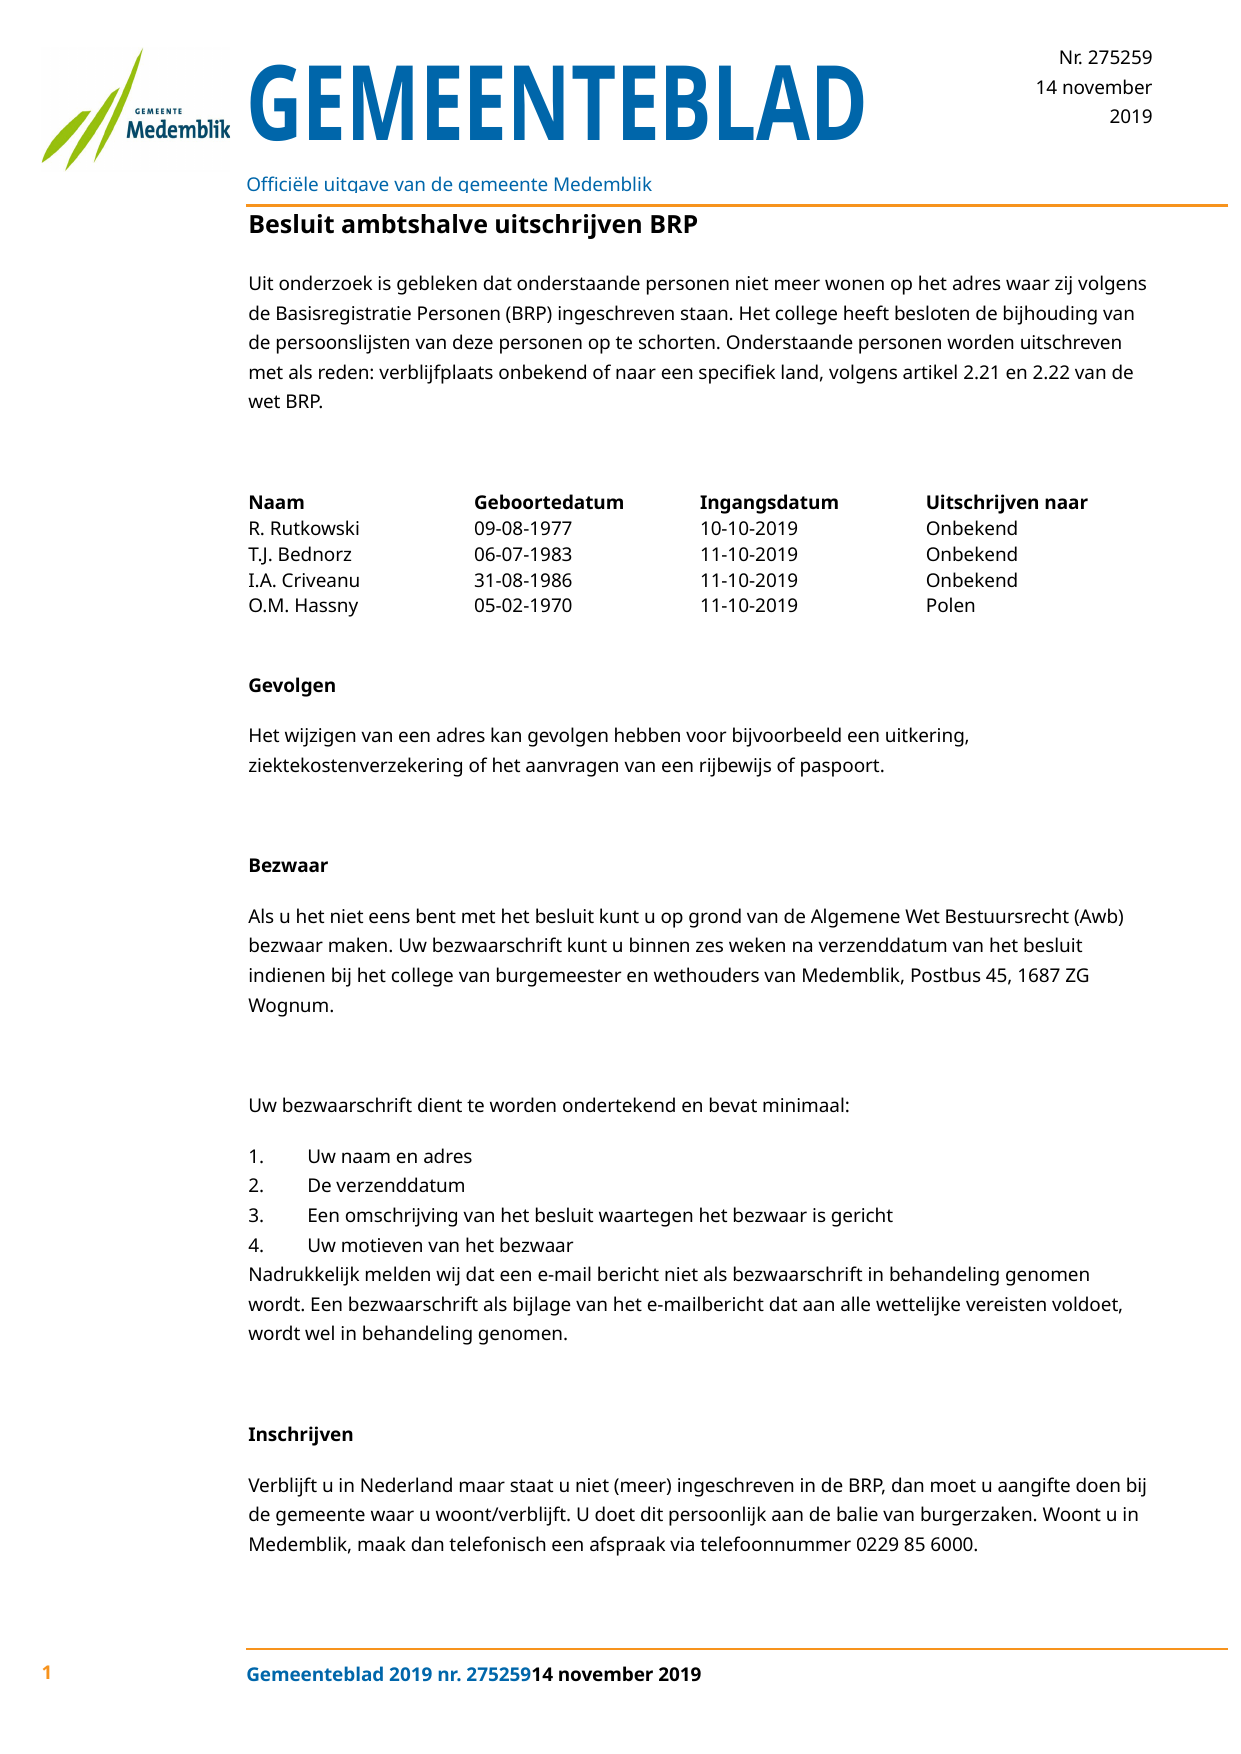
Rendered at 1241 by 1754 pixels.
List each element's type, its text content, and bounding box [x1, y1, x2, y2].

list Uw motieven van het bezwaar [248, 1232, 1152, 1258]
text Uit onderzoek is gebleken dat onderstaande personen niet meer wonen op het adres waar zij volgens de Basisregistratie Personen (BRP) ingeschreven staan. Het college heeft besloten de bijhouding van de persoonslijsten van deze personen op te schorten. Onderstaande personen worden uitschreven met als reden: verblijfplaats onbekend of naar een specifiek land, volgens artikel 2.21 en 2.22 van de wet BRP. [248, 270, 1152, 414]
table_header Ingangsdatum [700, 490, 926, 515]
text Als u het niet eens bent met het besluit kunt u op grond van de Algemene Wet Bestuursrecht (Awb) bezwaar maken. Uw bezwaarschrift kunt u binnen zes weken na verzenddatum van het besluit indienen bij het college van burgemeester en wethouders van Medemblik, Postbus 45, 1687 ZG Wognum. [248, 903, 1152, 1018]
text Inschrijven [248, 1421, 1152, 1447]
text Het wijzigen van een adres kan gevolgen hebben voor bijvoorbeeld een uitkering, ziektekostenverzekering of het aanvragen van een rijbewijs of paspoort. [248, 722, 1152, 778]
text Uw bezwaarschrift dient te worden ondertekend en bevat minimaal: [248, 1093, 1152, 1118]
list Een omschrijving van het besluit waartegen het bezwaar is gericht [248, 1202, 1152, 1228]
text Besluit ambtshalve uitschrijven BRP [248, 207, 1152, 241]
table_header Uitschrijven naar [926, 490, 1152, 515]
table_cell 06-07-1983 [474, 541, 700, 567]
table_cell 11-10-2019 [700, 593, 926, 618]
text Verblijft u in Nederland maar staat u niet (meer) ingeschreven in de BRP, dan moet u aangifte doen bij de gemeente waar u woont/verblijft. U doet dit persoonlijk aan de balie van burgerzaken. Woont u in Medemblik, maak dan telefonisch een afspraak via telefoonnummer 0229 85 6000. [248, 1472, 1152, 1557]
text Bezwaar [248, 853, 1152, 878]
table_cell 09-08-1977 [474, 515, 700, 541]
table_cell 05-02-1970 [474, 593, 700, 618]
table_cell R. Rutkowski [248, 515, 474, 541]
table_cell O.M. Hassny [248, 593, 474, 618]
table_cell Onbekend [926, 567, 1152, 592]
table_cell Onbekend [926, 541, 1152, 567]
table_cell I.A. Criveanu [248, 567, 474, 592]
table_header Geboortedatum [474, 490, 700, 515]
text Nadrukkelijk melden wij dat een e-mail bericht niet als bezwaarschrift in behandeling genomen wordt. Een bezwaarschrift als bijlage van het e-mailbericht dat aan alle wettelijke vereisten voldoet, wordt wel in behandeling genomen. [248, 1261, 1152, 1346]
table_cell 31-08-1986 [474, 567, 700, 592]
table_cell Onbekend [926, 515, 1152, 541]
list De verzenddatum [248, 1173, 1152, 1198]
picture [41, 47, 231, 172]
table_header Naam [248, 490, 474, 515]
table_cell 10-10-2019 [700, 515, 926, 541]
table_cell T.J. Bednorz [248, 541, 474, 567]
table_cell 11-10-2019 [700, 567, 926, 592]
list Uw naam en adres [248, 1143, 1152, 1169]
text Gevolgen [248, 672, 1152, 698]
table_cell Polen [926, 593, 1152, 618]
table_cell 11-10-2019 [700, 541, 926, 567]
